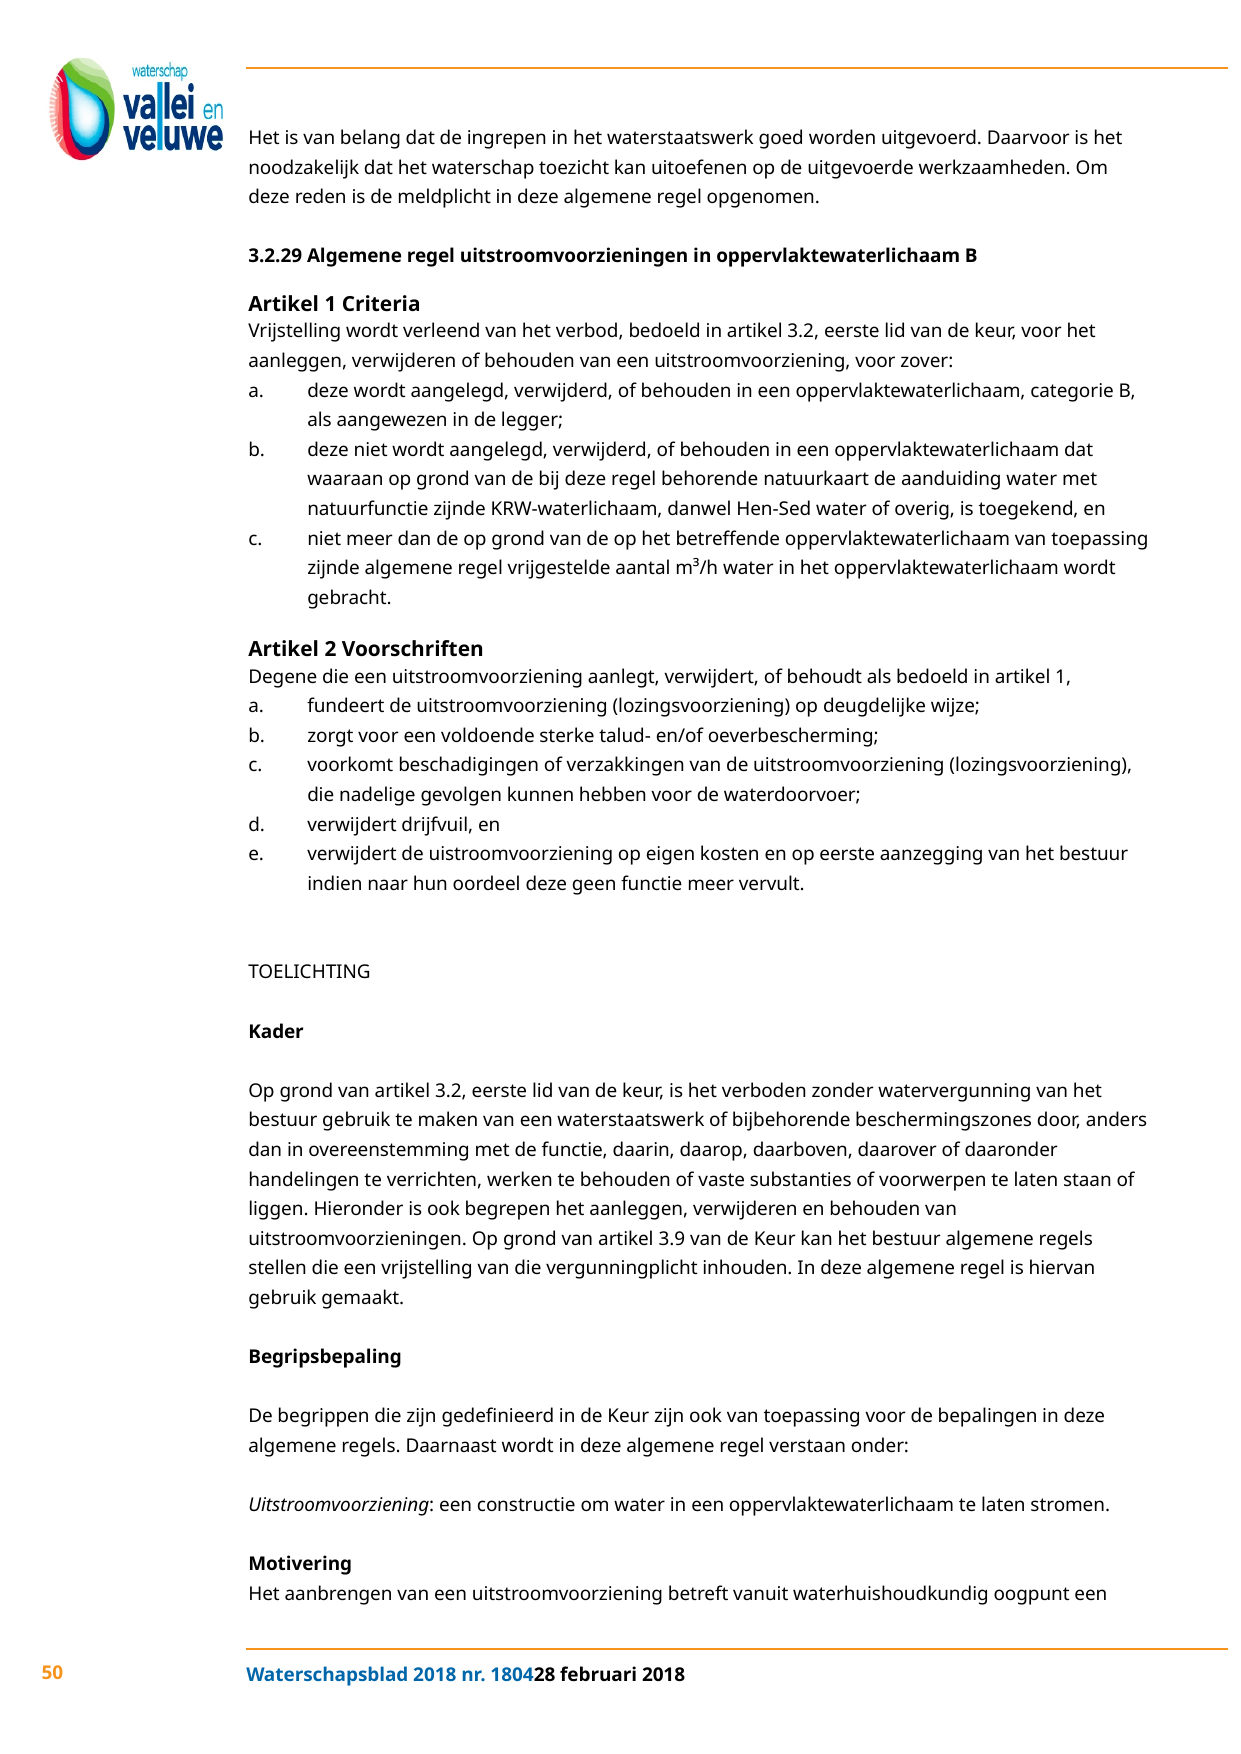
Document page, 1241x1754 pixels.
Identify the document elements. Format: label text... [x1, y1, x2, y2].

picture [41, 47, 231, 172]
list deze wordt aangelegd, verwijderd, of behouden in een oppervlaktewaterlichaam, categorie B, als aangewezen in de legger; [248, 377, 1152, 432]
text Het is van belang dat de ingrepen in het waterstaatswerk goed worden uitgevoerd. Daarvoor is het noodzakelijk dat het waterschap toezicht kan uitoefenen op de uitgevoerde werkzaamheden. Om deze reden is de meldplicht in deze algemene regel opgenomen. [248, 124, 1152, 209]
text TOELICHTING [248, 959, 1152, 984]
text Artikel 1 Criteria [248, 289, 1152, 318]
text Kader [248, 1018, 1152, 1043]
list zorgt voor een voldoende sterke talud- en/of oeverbescherming; [248, 722, 1152, 748]
text Artikel 2 Voorschriften [248, 634, 1152, 663]
list deze niet wordt aangelegd, verwijderd, of behouden in een oppervlaktewaterlichaam dat waaraan op grond van de bij deze regel behorende natuurkaart de aanduiding water met natuurfunctie zijnde KRW-waterlichaam, danwel Hen-Sed water of overig, is toegekend, en [248, 436, 1152, 521]
list verwijdert drijfvuil, en [248, 811, 1152, 836]
list fundeert de uitstroomvoorziening (lozingsvoorziening) op deugdelijke wijze; [248, 692, 1152, 718]
list niet meer dan de op grond van de op het betreffende oppervlaktewaterlichaam van toepassing zijnde algemene regel vrijgestelde aantal m³/h water in het oppervlaktewaterlichaam wordt gebracht. [248, 525, 1152, 610]
text Uitstroomvoorziening: een constructie om water in een oppervlaktewaterlichaam te laten stromen. [248, 1491, 1152, 1517]
text De begrippen die zijn gedefinieerd in de Keur zijn ook van toepassing voor de bepalingen in deze algemene regels. Daarnaast wordt in deze algemene regel verstaan onder: [248, 1402, 1152, 1458]
text Begripsbepaling [248, 1343, 1152, 1369]
text Vrijstelling wordt verleend van het verbod, bedoeld in artikel 3.2, eerste lid van de keur, voor het aanleggen, verwijderen of behouden van een uitstroomvoorziening, voor zover: [248, 318, 1152, 373]
text Degene die een uitstroomvoorziening aanlegt, verwijdert, of behoudt als bedoeld in artikel 1, [248, 663, 1152, 688]
list verwijdert de uistroomvoorziening op eigen kosten en op eerste aanzegging van het bestuur indien naar hun oordeel deze geen functie meer vervult. [248, 840, 1152, 896]
list voorkomt beschadigingen of verzakkingen van de uitstroomvoorziening (lozingsvoorziening), die nadelige gevolgen kunnen hebben voor de waterdoorvoer; [248, 752, 1152, 807]
text Op grond van artikel 3.2, eerste lid van de keur, is het verboden zonder watervergunning van het bestuur gebruik te maken van een waterstaatswerk of bijbehorende beschermingszones door, anders dan in overeenstemming met de functie, daarin, daarop, daarboven, daarover of daaronder handelingen te verrichten, werken te behouden of vaste substanties of voorwerpen te laten staan of liggen. Hieronder is ook begrepen het aanleggen, verwijderen en behouden van uitstroomvoorzieningen. Op grond van artikel 3.9 van de Keur kan het bestuur algemene regels stellen die een vrijstelling van die vergunningplicht inhouden. In deze algemene regel is hiervan gebruik gemaakt. [248, 1077, 1152, 1310]
text Het aanbrengen van een uitstroomvoorziening betreft vanuit waterhuishoudkundig oogpunt een [248, 1580, 1152, 1606]
text Motivering [248, 1550, 1152, 1576]
text 3.2.29 Algemene regel uitstroomvoorzieningen in oppervlaktewaterlichaam B [248, 243, 1152, 268]
